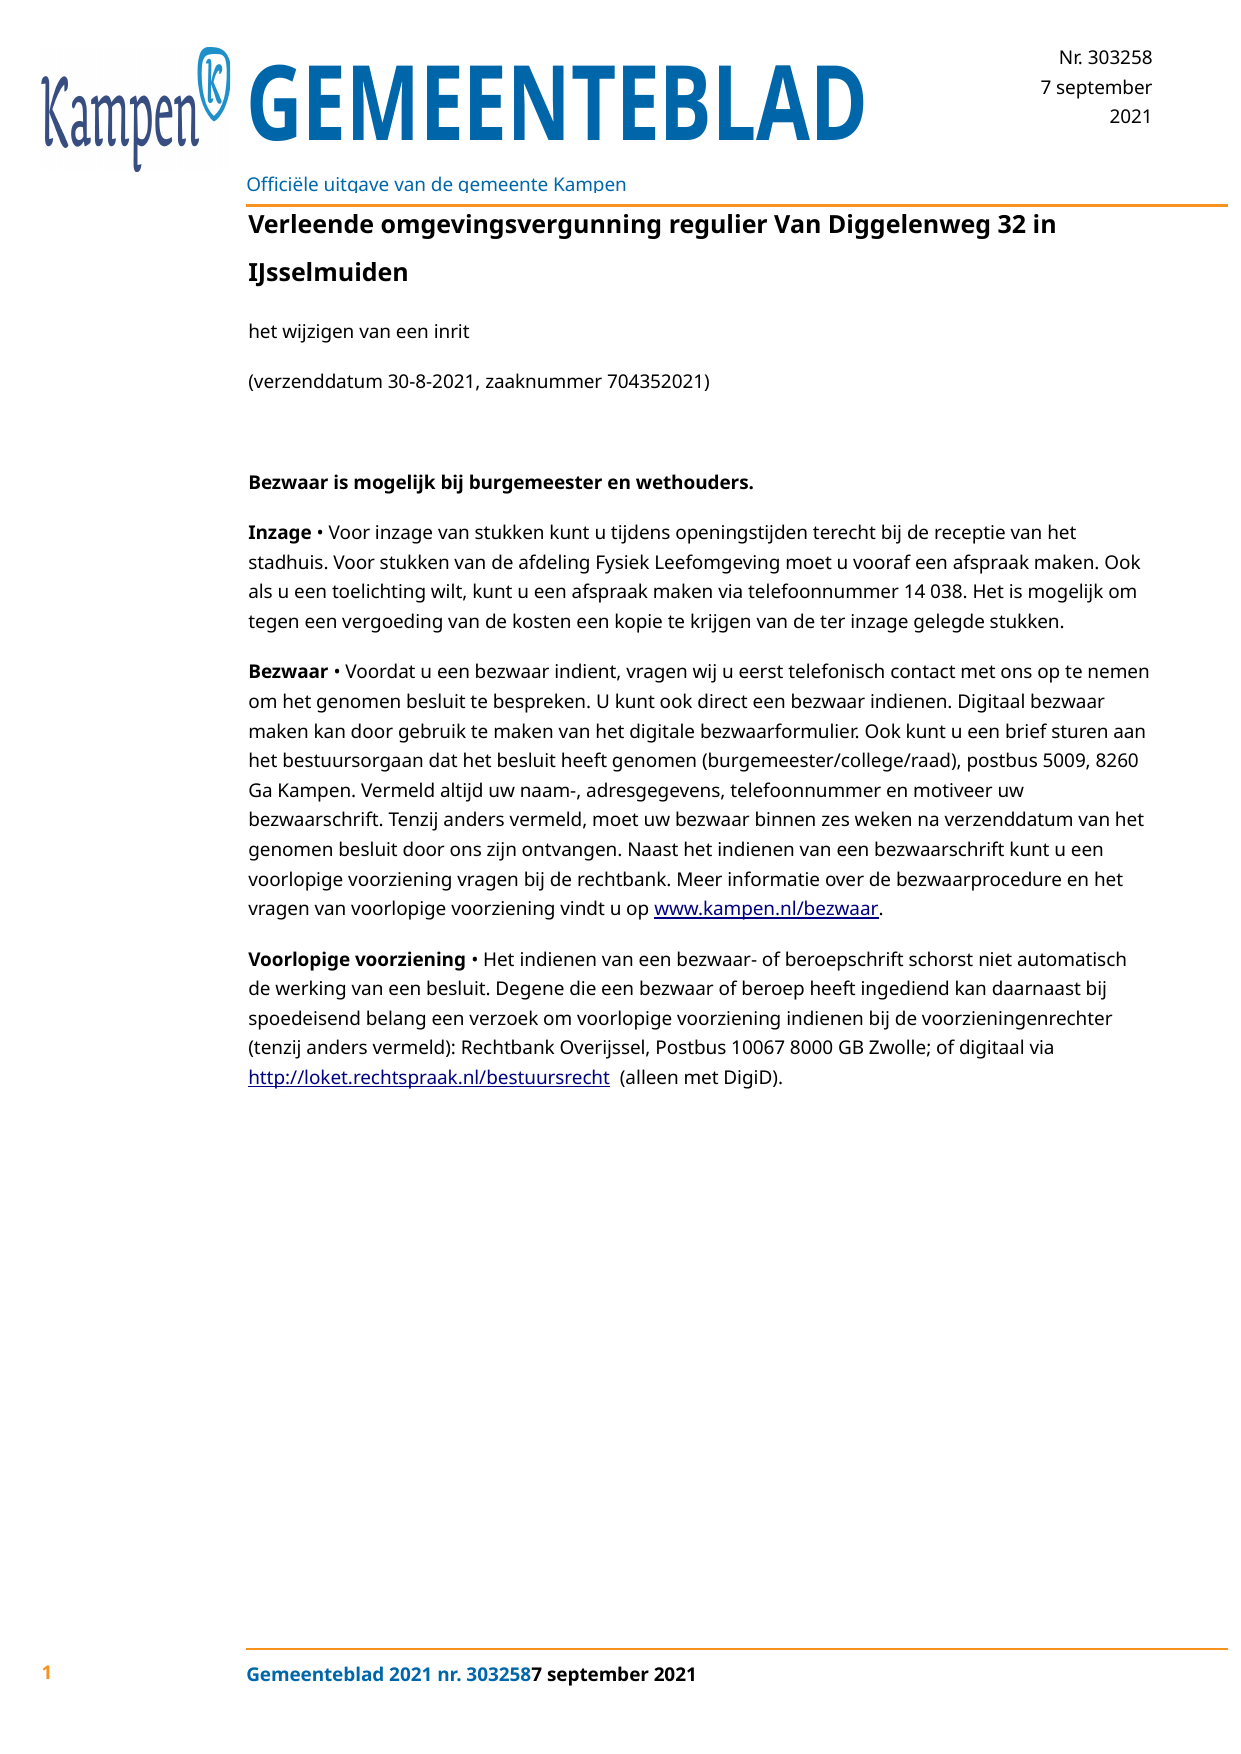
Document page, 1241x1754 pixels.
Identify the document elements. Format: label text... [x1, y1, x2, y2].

text (verzenddatum 30-8-2021, zaaknummer 704352021) [248, 368, 1152, 394]
text Inzage • Voor inzage van stukken kunt u tijdens openingstijden terecht bij de receptie van het stadhuis. Voor stukken van de afdeling Fysiek Leefomgeving moet u vooraf een afspraak maken. Ook als u een toelichting wilt, kunt u een afspraak maken via telefoonnummer 14 038. Het is mogelijk om tegen een vergoeding van de kosten een kopie te krijgen van de ter inzage gelegde stukken. [248, 519, 1152, 634]
picture [41, 47, 231, 172]
text Verleende omgevingsvergunning regulier Van Diggelenweg 32 in IJsselmuiden [248, 207, 1152, 288]
text Bezwaar is mogelijk bij burgemeester en wethouders. [248, 469, 1152, 495]
text Voorlopige voorziening • Het indienen van een bezwaar- of beroepschrift schorst niet automatisch de werking van een besluit. Degene die een bezwaar of beroep heeft ingediend kan daarnaast bij spoedeisend belang een verzoek om voorlopige voorziening indienen bij de voorzieningenrechter (tenzij anders vermeld): Rechtbank Overijssel, Postbus 10067 8000 GB Zwolle; of digitaal via http://loket.rechtspraak.nl/bestuursrecht (alleen met DigiD). [248, 946, 1152, 1090]
text Bezwaar • Voordat u een bezwaar indient, vragen wij u eerst telefonisch contact met ons op te nemen om het genomen besluit te bespreken. U kunt ook direct een bezwaar indienen. Digitaal bezwaar maken kan door gebruik te maken van het digitale bezwaarformulier. Ook kunt u een brief sturen aan het bestuursorgaan dat het besluit heeft genomen (burgemeester/college/raad), postbus 5009, 8260 Ga Kampen. Vermeld altijd uw naam-, adresgegevens, telefoonnummer en motiveer uw bezwaarschrift. Tenzij anders vermeld, moet uw bezwaar binnen zes weken na verzenddatum van het genomen besluit door ons zijn ontvangen. Naast het indienen van een bezwaarschrift kunt u een voorlopige voorziening vragen bij de rechtbank. Meer informatie over de bezwaarprocedure en het vragen van voorlopige voorziening vindt u op www.kampen.nl/bezwaar. [248, 659, 1152, 921]
text het wijzigen van een inrit [248, 318, 1152, 344]
